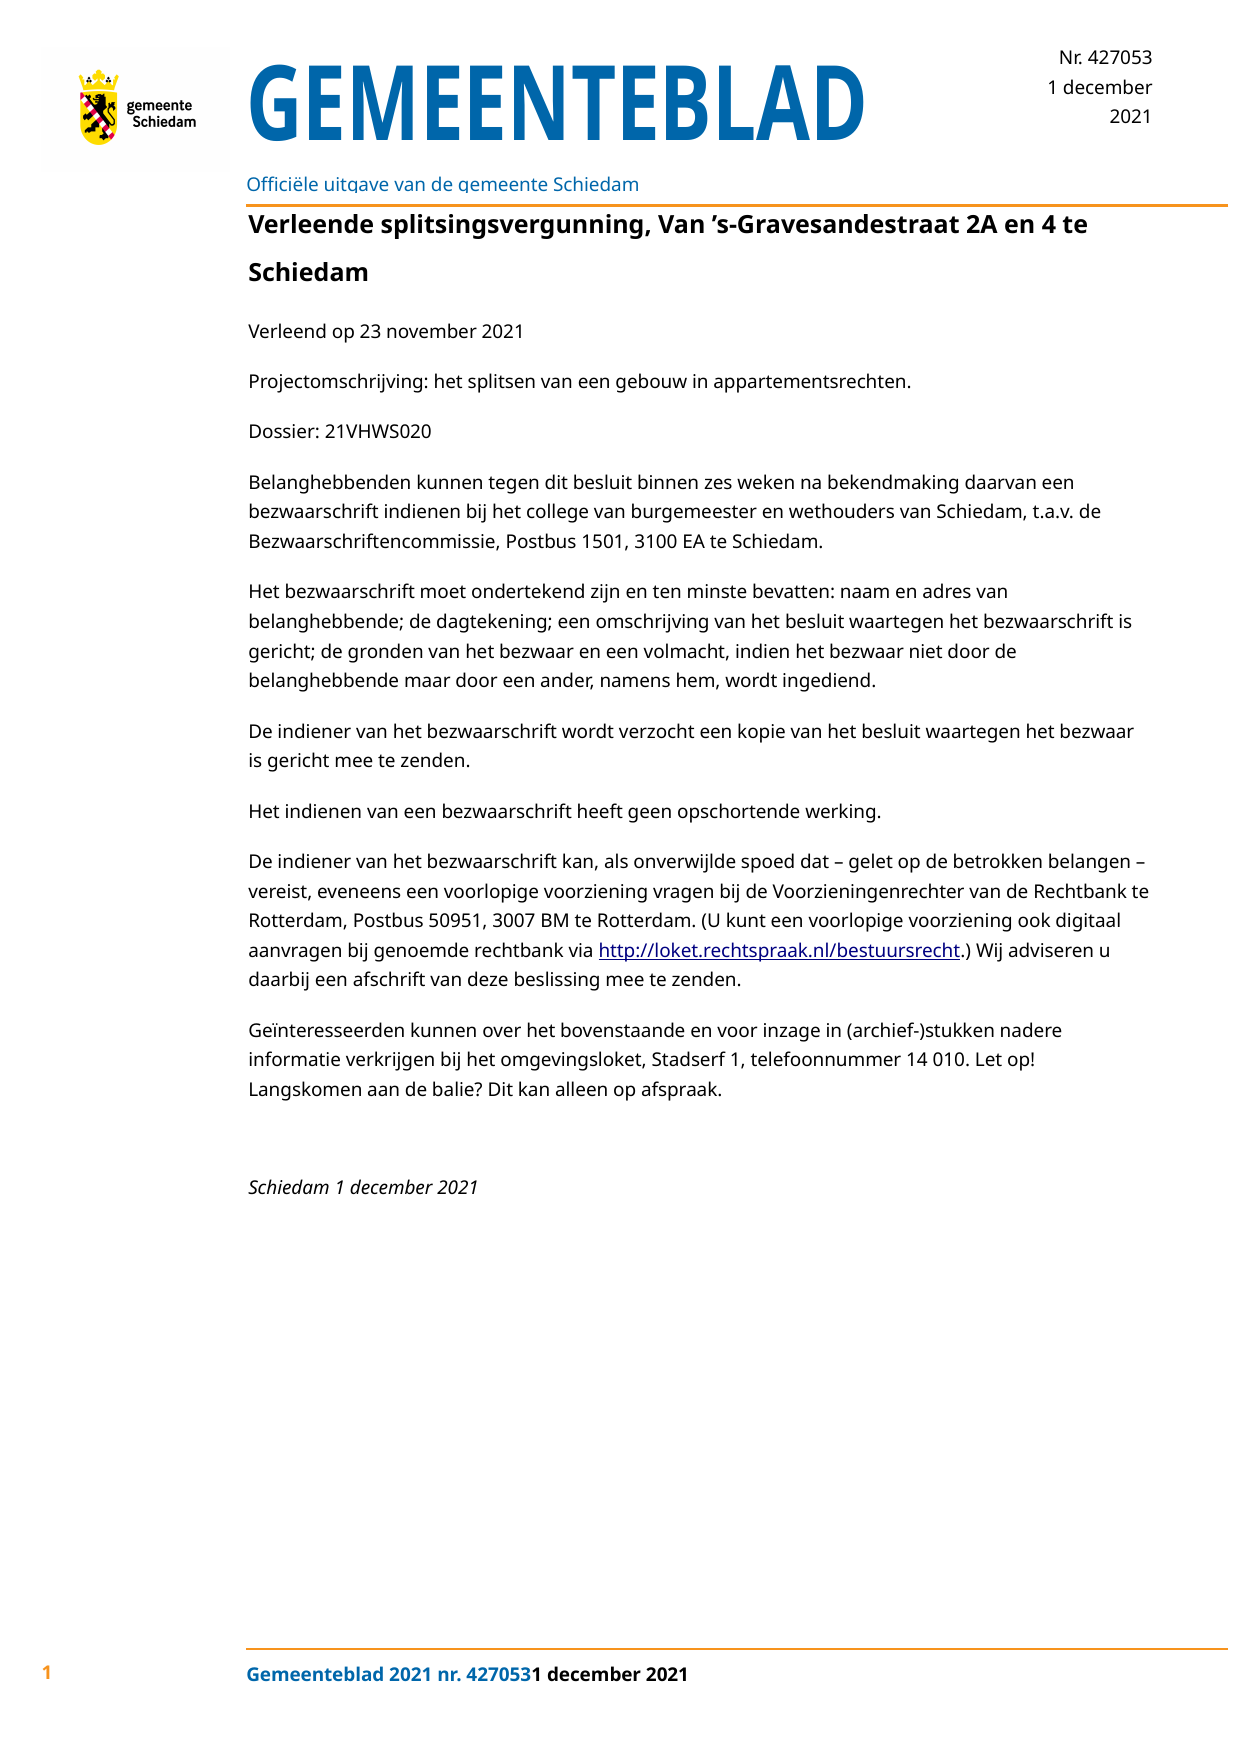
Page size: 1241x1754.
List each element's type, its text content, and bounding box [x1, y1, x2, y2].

text Dossier: 21VHWS020 [248, 419, 1152, 444]
text Schiedam 1 december 2021 [248, 1174, 1152, 1200]
text De indiener van het bezwaarschrift kan, als onverwijlde spoed dat – gelet op de betrokken belangen – vereist, eveneens een voorlopige voorziening vragen bij de Voorzieningenrechter van de Rechtbank te Rotterdam, Postbus 50951, 3007 BM te Rotterdam. (U kunt een voorlopige voorziening ook digitaal aanvragen bij genoemde rechtbank via http://loket.rechtspraak.nl/bestuursrecht.) Wij adviseren u daarbij een afschrift van deze beslissing mee te zenden. [248, 848, 1152, 992]
text Belanghebbenden kunnen tegen dit besluit binnen zes weken na bekendmaking daarvan een bezwaarschrift indienen bij het college van burgemeester en wethouders van Schiedam, t.a.v. de Bezwaarschriftencommissie, Postbus 1501, 3100 EA te Schiedam. [248, 469, 1152, 554]
text Verleend op 23 november 2021 [248, 318, 1152, 344]
text Projectomschrijving: het splitsen van een gebouw in appartementsrechten. [248, 368, 1152, 394]
text Het bezwaarschrift moet ondertekend zijn en ten minste bevatten: naam en adres van belanghebbende; de dagtekening; een omschrijving van het besluit waartegen het bezwaarschrift is gericht; de gronden van het bezwaar en een volmacht, indien het bezwaar niet door de belanghebbende maar door een ander, namens hem, wordt ingediend. [248, 579, 1152, 693]
text Het indienen van een bezwaarschrift heeft geen opschortende werking. [248, 798, 1152, 824]
picture [41, 47, 231, 172]
text Verleende splitsingsvergunning, Van ’s-Gravesandestraat 2A en 4 te Schiedam [248, 207, 1152, 288]
text De indiener van het bezwaarschrift wordt verzocht een kopie van het besluit waartegen het bezwaar is gericht mee te zenden. [248, 718, 1152, 773]
text Geïnteresseerden kunnen over het bovenstaande en voor inzage in (archief-)stukken nadere informatie verkrijgen bij het omgevingsloket, Stadserf 1, telefoonnummer 14 010. Let op! Langskomen aan de balie? Dit kan alleen op afspraak. [248, 1017, 1152, 1102]
